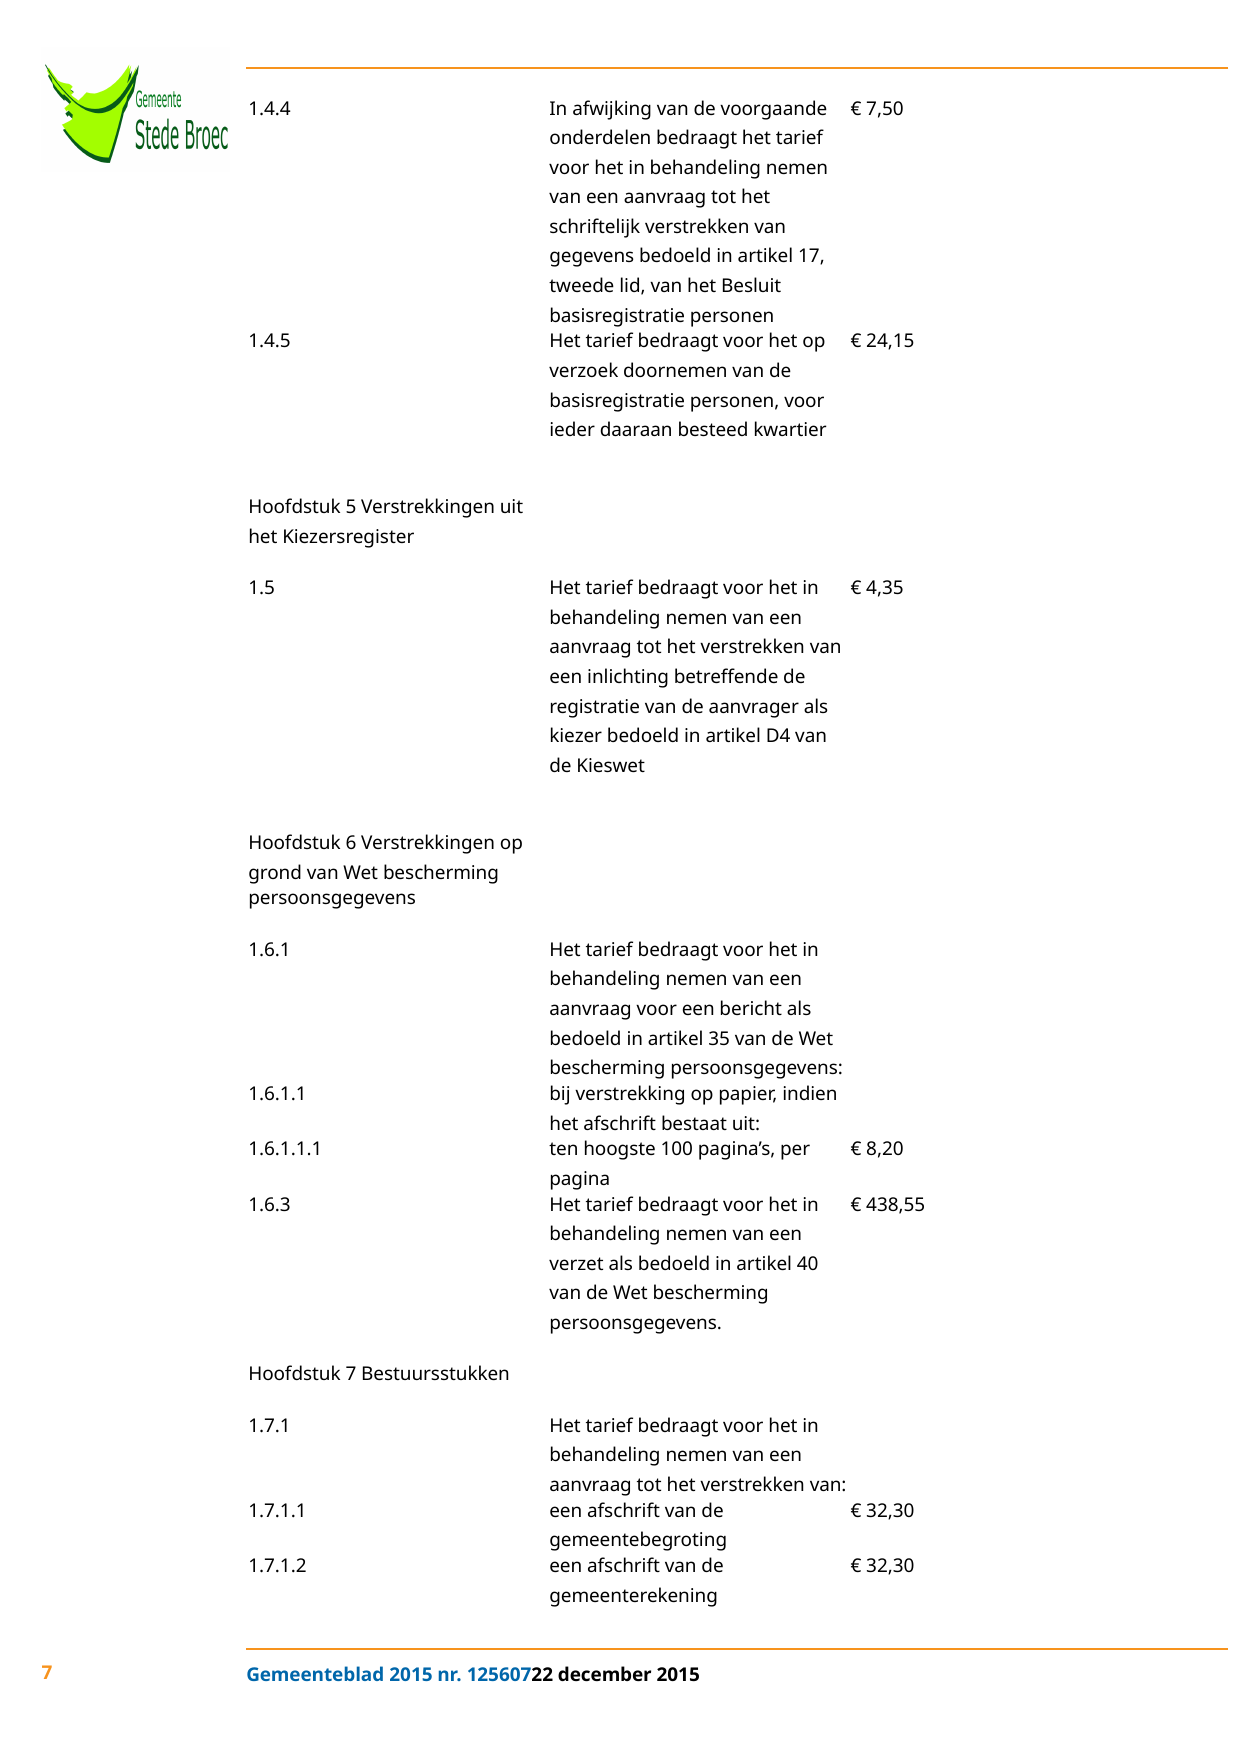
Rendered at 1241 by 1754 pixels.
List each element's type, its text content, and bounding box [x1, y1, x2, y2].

table_cell € 24,15 [850, 328, 1152, 442]
table_cell [248, 442, 549, 468]
table_cell [248, 1335, 549, 1361]
table_cell € 7,50 [850, 95, 1152, 328]
table_cell [850, 778, 1152, 803]
table_cell [549, 910, 850, 936]
table_cell een afschrift van de gemeenterekening [549, 1552, 850, 1607]
table_cell [850, 468, 1152, 493]
table_cell Hoofdstuk 6 Verstrekkingen op grond van Wet bescherming [248, 829, 549, 884]
table_cell [549, 1335, 850, 1361]
table_cell [850, 1412, 1152, 1497]
table_cell € 32,30 [850, 1497, 1152, 1552]
table_cell bij verstrekking op papier, indien het afschrift bestaat uit: [549, 1080, 850, 1135]
table_cell [549, 885, 850, 910]
table_cell [850, 1335, 1152, 1361]
table_cell persoonsgegevens [248, 885, 549, 910]
table_cell 1.7.1 [248, 1412, 549, 1497]
table_cell [549, 829, 850, 884]
table_cell [850, 549, 1152, 574]
table_cell Het tarief bedraagt voor het in behandeling nemen van een aanvraag tot het verstrekken van: [549, 1412, 850, 1497]
table_cell [549, 468, 850, 493]
table_cell [549, 549, 850, 574]
table_cell [248, 549, 549, 574]
table_cell 1.6.1 [248, 936, 549, 1080]
table_cell [549, 1386, 850, 1412]
table_cell 1.6.1.1.1 [248, 1135, 549, 1191]
table_cell € 4,35 [850, 575, 1152, 778]
picture [41, 47, 231, 172]
table_cell [248, 1386, 549, 1412]
table_cell 1.5 [248, 575, 549, 778]
table_cell [850, 1386, 1152, 1412]
table_cell € 8,20 [850, 1135, 1152, 1191]
table_cell 1.7.1.1 [248, 1497, 549, 1552]
table_cell [248, 910, 549, 936]
table_cell 1.6.3 [248, 1191, 549, 1335]
table_cell [549, 804, 850, 829]
table_cell [549, 442, 850, 468]
table_cell [248, 778, 549, 803]
table_cell Hoofdstuk 5 Verstrekkingen uit het Kiezersregister [248, 494, 549, 549]
table_cell 1.6.1.1 [248, 1080, 549, 1135]
table_cell € 32,30 [850, 1552, 1152, 1607]
table_cell [248, 468, 549, 493]
table_cell [850, 804, 1152, 829]
table_cell 1.4.4 [248, 95, 549, 328]
table_cell [549, 494, 850, 549]
table_cell [850, 1080, 1152, 1135]
table_cell 1.4.5 [248, 328, 549, 442]
table_cell € 438,55 [850, 1191, 1152, 1335]
table_cell 1.7.1.2 [248, 1552, 549, 1607]
table_cell [850, 936, 1152, 1080]
table_cell [248, 804, 549, 829]
table_cell [850, 910, 1152, 936]
table_cell ten hoogste 100 pagina’s, per pagina [549, 1135, 850, 1191]
table_cell [549, 1361, 850, 1386]
table_cell In afwijking van de voorgaande onderdelen bedraagt het tarief voor het in behandeling nemen van een aanvraag tot het schriftelijk verstrekken van gegevens bedoeld in artikel 17, tweede lid, van het Besluit basisregistratie personen [549, 95, 850, 328]
table_cell Het tarief bedraagt voor het in behandeling nemen van een aanvraag voor een bericht als bedoeld in artikel 35 van de Wet bescherming persoonsgegevens: [549, 936, 850, 1080]
table_cell Het tarief bedraagt voor het in behandeling nemen van een aanvraag tot het verstrekken van een inlichting betreffende de registratie van de aanvrager als kiezer bedoeld in artikel D4 van de Kieswet [549, 575, 850, 778]
table_cell Het tarief bedraagt voor het op verzoek doornemen van de basisregistratie personen, voor ieder daaraan besteed kwartier [549, 328, 850, 442]
table_cell een afschrift van de gemeentebegroting [549, 1497, 850, 1552]
table_cell [549, 778, 850, 803]
table_cell [850, 442, 1152, 468]
table_cell Hoofdstuk 7 Bestuursstukken [248, 1361, 549, 1386]
table_cell Het tarief bedraagt voor het in behandeling nemen van een verzet als bedoeld in artikel 40 van de Wet bescherming persoonsgegevens. [549, 1191, 850, 1335]
